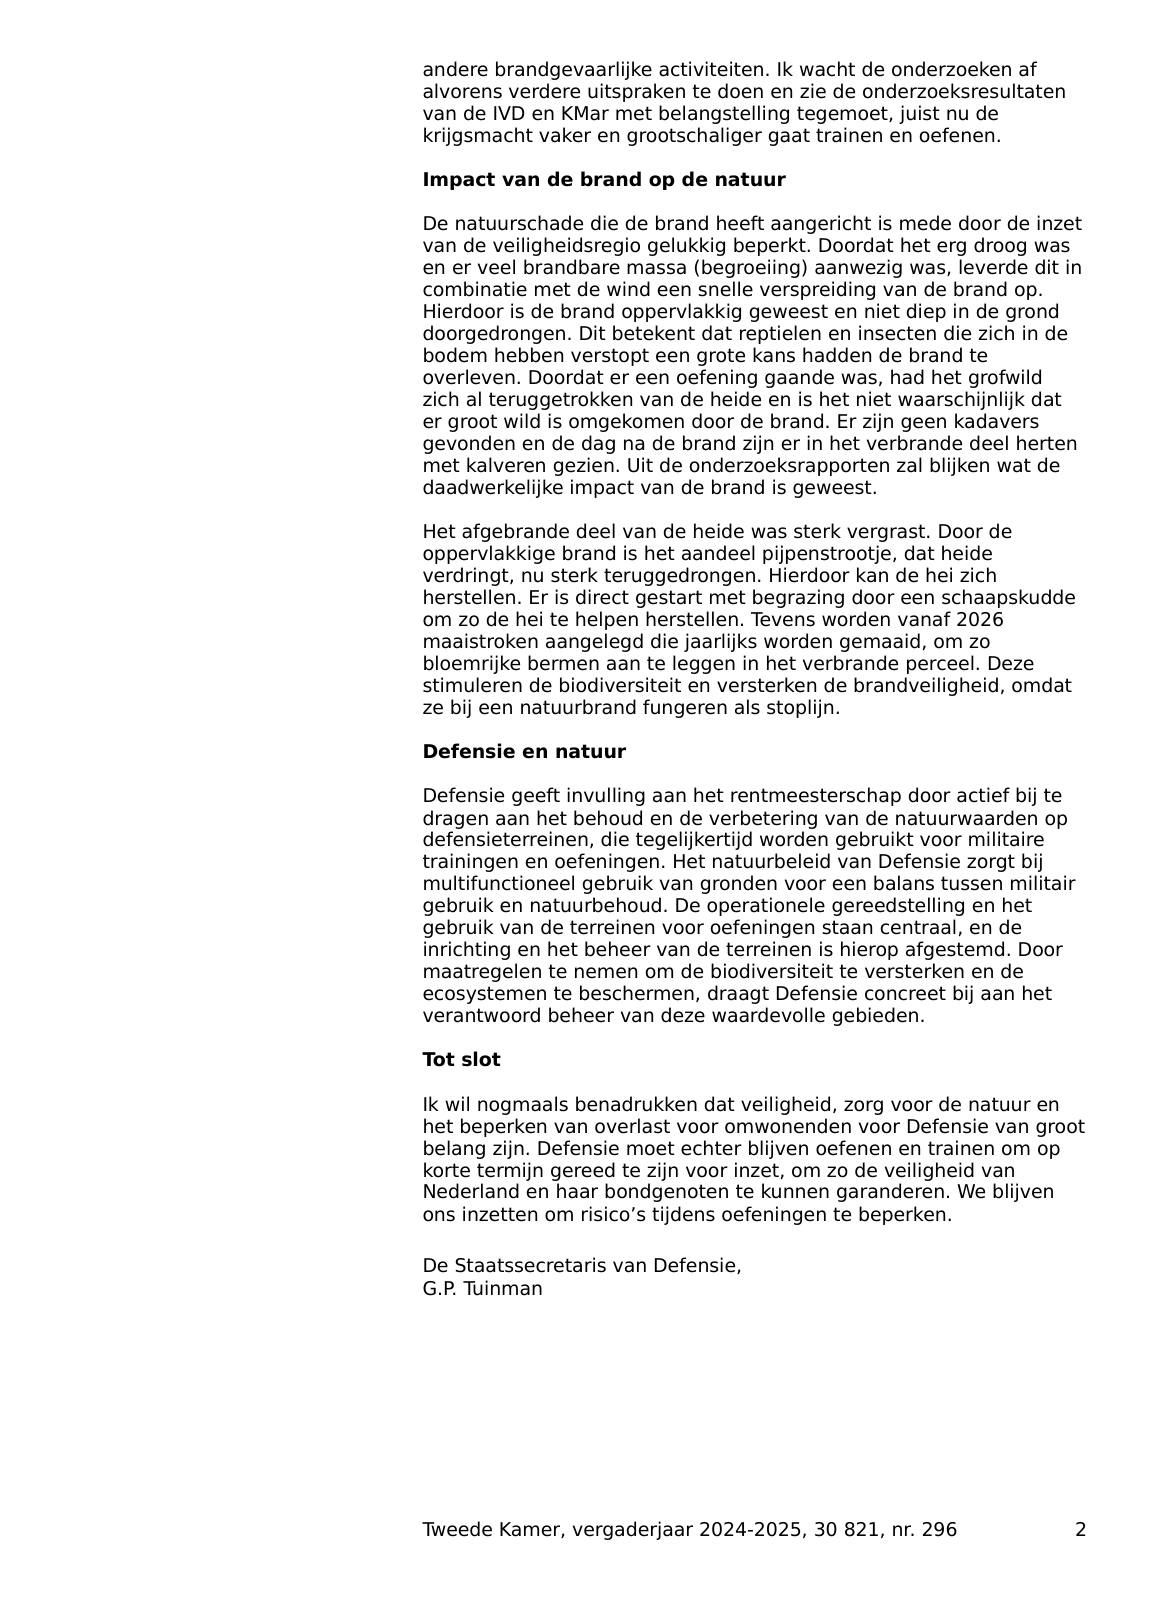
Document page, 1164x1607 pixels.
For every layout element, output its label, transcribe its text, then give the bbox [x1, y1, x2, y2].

subtitle Impact van de brand op de natuur [422, 169, 1087, 191]
subtitle Tot slot [422, 1049, 1087, 1071]
text andere brandgevaarlijke activiteiten. Ik wacht de onderzoeken af alvorens verdere uitspraken te doen en zie de onderzoeksresultaten van de IVD en KMar met belangstelling tegemoet, juist nu de krijgsmacht vaker en grootschaliger gaat trainen en oefenen. [422, 59, 1087, 147]
text Defensie geeft invulling aan het rentmeesterschap door actief bij te dragen aan het behoud en de verbetering van de natuurwaarden op defensieterreinen, die tegelijkertijd worden gebruikt voor militaire trainingen en oefeningen. Het natuurbeleid van Defensie zorgt bij multifunctioneel gebruik van gronden voor een balans tussen militair gebruik en natuurbehoud. De operationele gereedstelling en het gebruik van de terreinen voor oefeningen staan centraal, en de inrichting en het beheer van de terreinen is hierop afgestemd. Door maatregelen te nemen om de biodiversiteit te versterken en de ecosystemen te beschermen, draagt Defensie concreet bij aan het verantwoord beheer van deze waardevolle gebieden. [422, 785, 1087, 1027]
text De Staatssecretaris van Defensie, G.P. Tuinman [422, 1255, 1087, 1299]
subtitle Defensie en natuur [422, 741, 1087, 763]
text Ik wil nogmaals benadrukken dat veiligheid, zorg voor de natuur en het beperken van overlast voor omwonenden voor Defensie van groot belang zijn. Defensie moet echter blijven oefenen en trainen om op korte termijn gereed te zijn voor inzet, om zo de veiligheid van Nederland en haar bondgenoten te kunnen garanderen. We blijven ons inzetten om risico’s tijdens oefeningen te beperken. [422, 1093, 1087, 1225]
text Het afgebrande deel van de heide was sterk vergrast. Door de oppervlakkige brand is het aandeel pijpenstrootje, dat heide verdringt, nu sterk teruggedrongen. Hierdoor kan de hei zich herstellen. Er is direct gestart met begrazing door een schaapskudde om zo de hei te helpen herstellen. Tevens worden vanaf 2026 maaistroken aangelegd die jaarlijks worden gemaaid, om zo bloemrijke bermen aan te leggen in het verbrande perceel. Deze stimuleren de biodiversiteit en versterken de brandveiligheid, omdat ze bij een natuurbrand fungeren als stoplijn. [422, 521, 1087, 719]
text De natuurschade die de brand heeft aangericht is mede door de inzet van de veiligheidsregio gelukkig beperkt. Doordat het erg droog was en er veel brandbare massa (begroeiing) aanwezig was, leverde dit in combinatie met de wind een snelle verspreiding van de brand op. Hierdoor is de brand oppervlakkig geweest en niet diep in de grond doorgedrongen. Dit betekent dat reptielen en insecten die zich in de bodem hebben verstopt een grote kans hadden de brand te overleven. Doordat er een oefening gaande was, had het grofwild zich al teruggetrokken van de heide en is het niet waarschijnlijk dat er groot wild is omgekomen door de brand. Er zijn geen kadavers gevonden en de dag na de brand zijn er in het verbrande deel herten met kalveren gezien. Uit de onderzoeksrapporten zal blijken wat de daadwerkelijke impact van de brand is geweest. [422, 213, 1087, 499]
